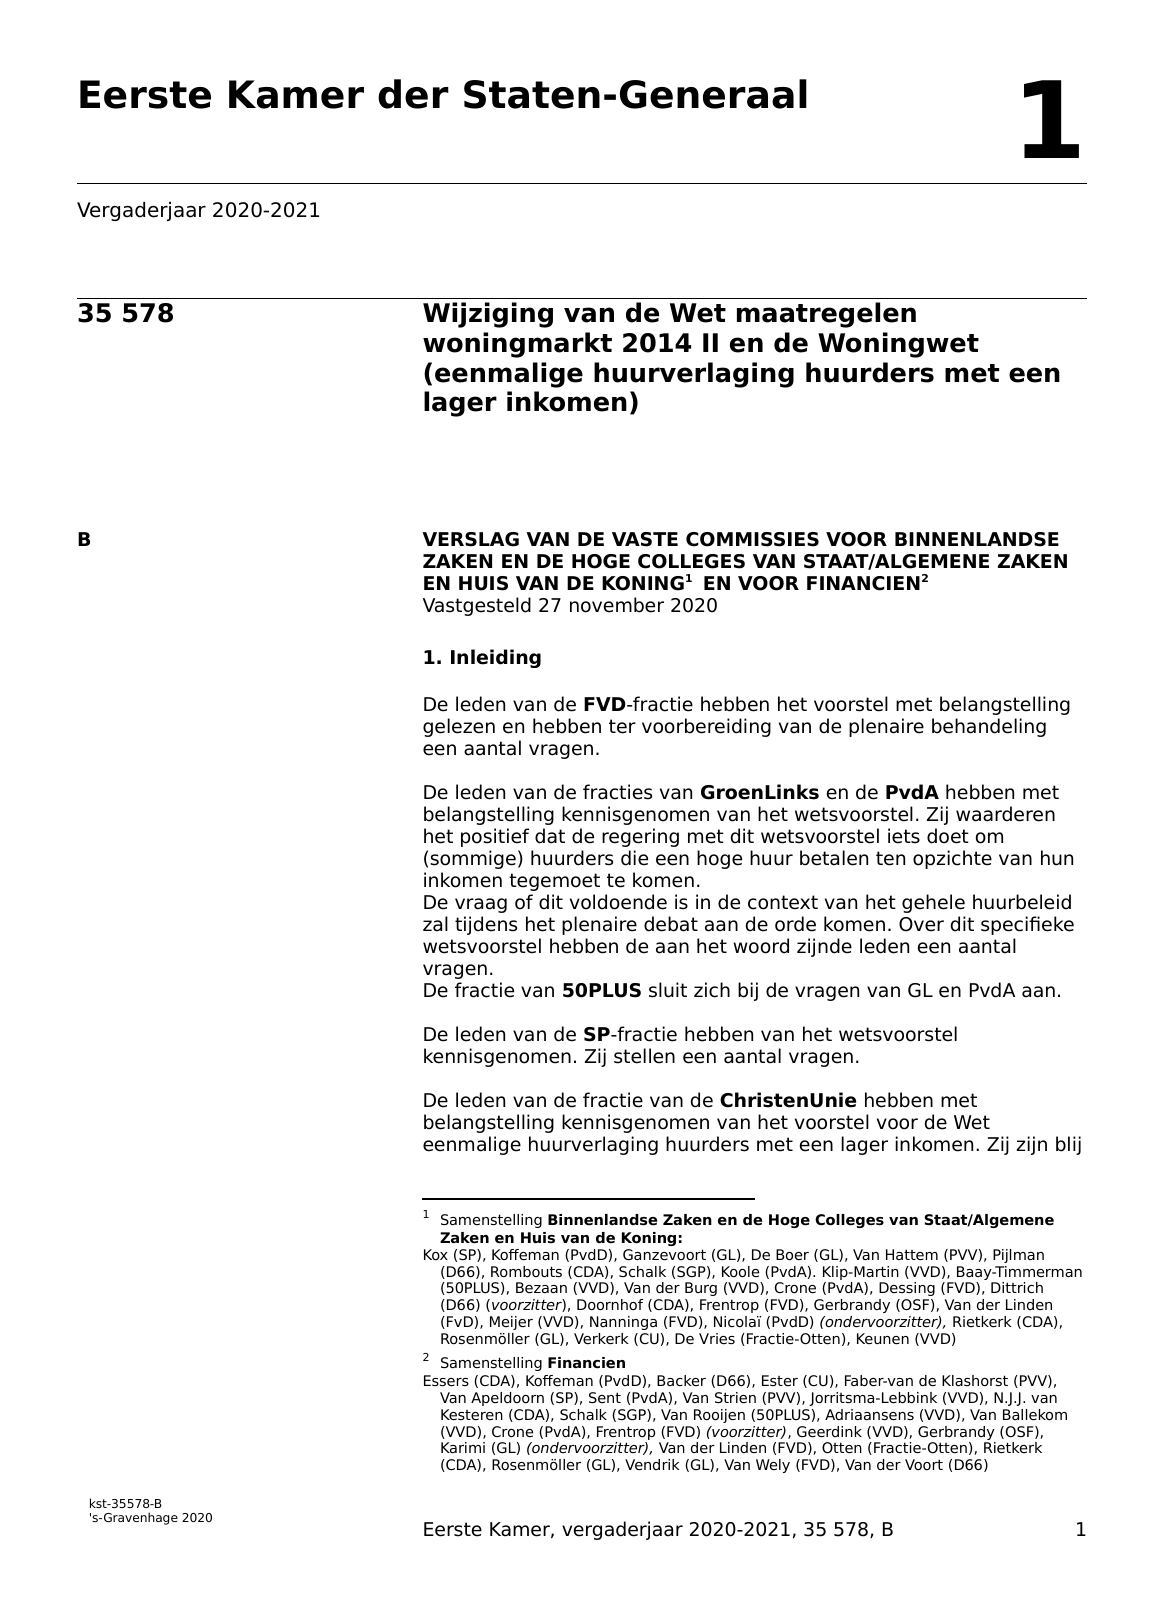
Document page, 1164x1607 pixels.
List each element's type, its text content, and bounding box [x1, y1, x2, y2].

text kst-35578-B [88, 1497, 323, 1511]
text Samenstelling Binnenlandse Zaken en de Hoge Colleges van Staat/Algemene Zaken en Huis van de Koning: [422, 1208, 1087, 1247]
text Kox (SP), Koffeman (PvdD), Ganzevoort (GL), De Boer (GL), Van Hattem (PVV), Pijlman (D66), Rombouts (CDA), Schalk (SGP), Koole (PvdA). Klip-Martin (VVD), Baay-Timmerman (50PLUS), Bezaan (VVD), Van der Burg (VVD), Crone (PvdA), Dessing (FVD), Dittrich (D66) (voorzitter), Doornhof (CDA), Frentrop (FVD), Gerbrandy (OSF), Van der Linden (FvD), Meijer (VVD), Nanninga (FVD), Nicolaï (PvdD) (ondervoorzitter), Rietkerk (CDA), Rosenmöller (GL), Verkerk (CU), De Vries (Fractie-Otten), Keunen (VVD) [422, 1247, 1087, 1348]
text Samenstelling Financien [422, 1351, 1087, 1373]
text Essers (CDA), Koffeman (PvdD), Backer (D66), Ester (CU), Faber-van de Klashorst (PVV), Van Apeldoorn (SP), Sent (PvdA), Van Strien (PVV), Jorritsma-Lebbink (VVD), N.J.J. van Kesteren (CDA), Schalk (SGP), Van Rooijen (50PLUS), Adriaansens (VVD), Van Ballekom (VVD), Crone (PvdA), Frentrop (FVD) (voorzitter), Geerdink (VVD), Gerbrandy (OSF), Karimi (GL) (ondervoorzitter), Van der Linden (FVD), Otten (Fractie-Otten), Rietkerk (CDA), Rosenmöller (GL), Vendrik (GL), Van Wely (FVD), Van der Voort (D66) [422, 1373, 1087, 1474]
text 's-Gravenhage 2020 [88, 1511, 323, 1525]
text De leden van de SP-fractie hebben van het wetsvoorstel kennisgenomen. Zij stellen een aantal vragen. [422, 1024, 1087, 1068]
text De leden van de fractie van de ChristenUnie hebben met belangstelling kennisgenomen van het voorstel voor de Wet eenmalige huurverlaging huurders met een lager inkomen. Zij zijn blij [422, 1090, 1087, 1156]
table_header 1 [886, 59, 1087, 183]
subtitle 1. Inleiding [422, 647, 1087, 669]
text De leden van de FVD-fractie hebben het voorstel met belangstelling gelezen en hebben ter voorbereiding van de plenaire behandeling een aantal vragen. [422, 694, 1087, 759]
text Vastgesteld 27 november 2020 [422, 595, 1087, 617]
table_cell Vergaderjaar 2020-2021 [77, 184, 1087, 298]
subtitle B VERSLAG VAN DE VASTE COMMISSIES VOOR BINNENLANDSE ZAKEN EN DE HOGE COLLEGES VAN STAAT/ALGEMENE ZAKEN EN HUIS VAN DE KONING EN VOOR FINANCIEN [77, 529, 1087, 595]
text De vraag of dit voldoende is in de context van het gehele huurbeleid zal tijdens het plenaire debat aan de orde komen. Over dit specifieke wetsvoorstel hebben de aan het woord zijnde leden een aantal vragen. [422, 892, 1087, 979]
table_header Eerste Kamer der Staten-Generaal [77, 59, 886, 183]
text De fractie van 50PLUS sluit zich bij de vragen van GL en PvdA aan. [422, 979, 1087, 1002]
subtitle 35 578 Wijziging van de Wet maatregelen woningmarkt 2014 II en de Woningwet (eenmalige huurverlaging huurders met een lager inkomen) [77, 299, 1087, 418]
text De leden van de fracties van GroenLinks en de PvdA hebben met belangstelling kennisgenomen van het wetsvoorstel. Zij waarderen het positief dat de regering met dit wetsvoorstel iets doet om (sommige) huurders die een hoge huur betalen ten opzichte van hun inkomen tegemoet te komen. [422, 782, 1087, 892]
